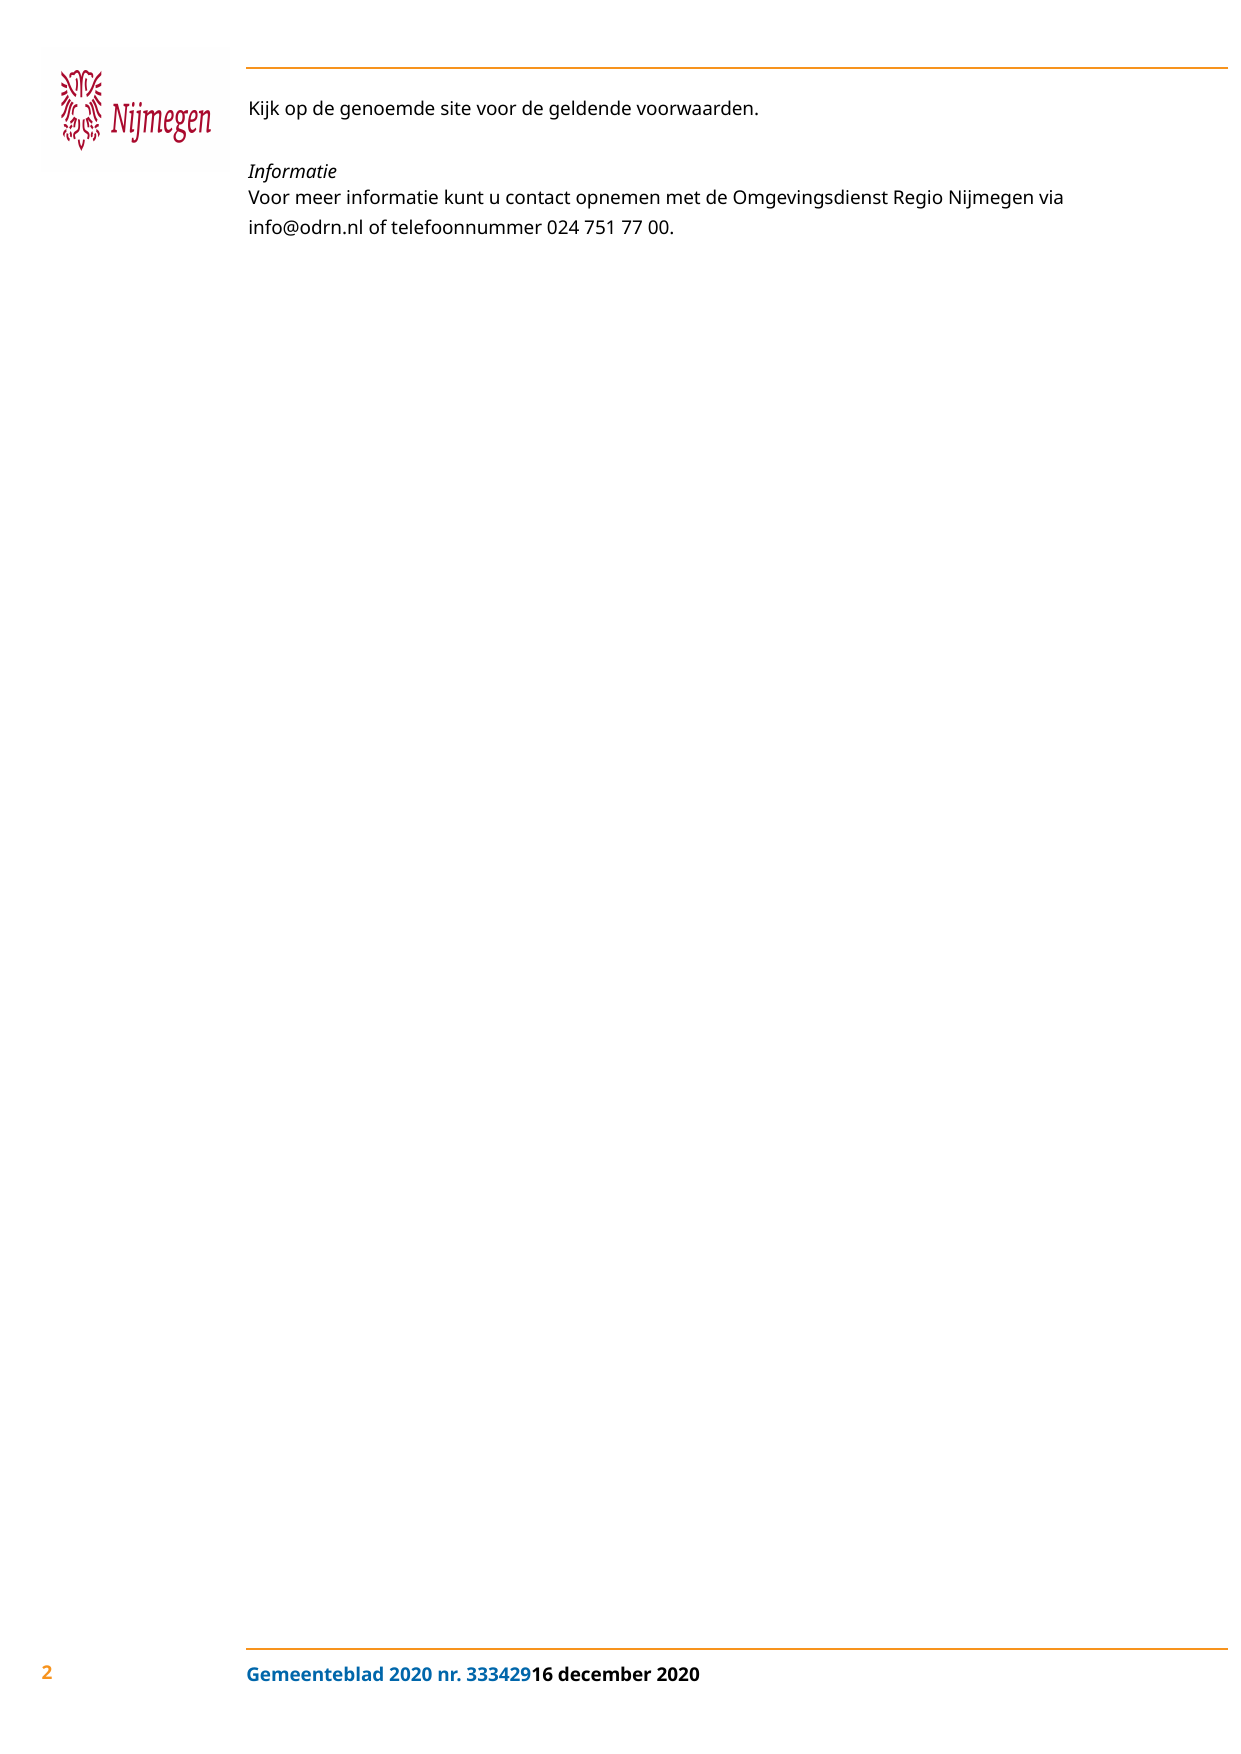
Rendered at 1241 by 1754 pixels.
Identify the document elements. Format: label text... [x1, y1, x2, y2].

text Kijk op de genoemde site voor de geldende voorwaarden. [248, 95, 1152, 121]
text Informatie [248, 159, 1152, 184]
picture [41, 47, 231, 172]
text Voor meer informatie kunt u contact opnemen met de Omgevingsdienst Regio Nijmegen via info@odrn.nl of telefoonnummer 024 751 77 00. [248, 184, 1152, 240]
